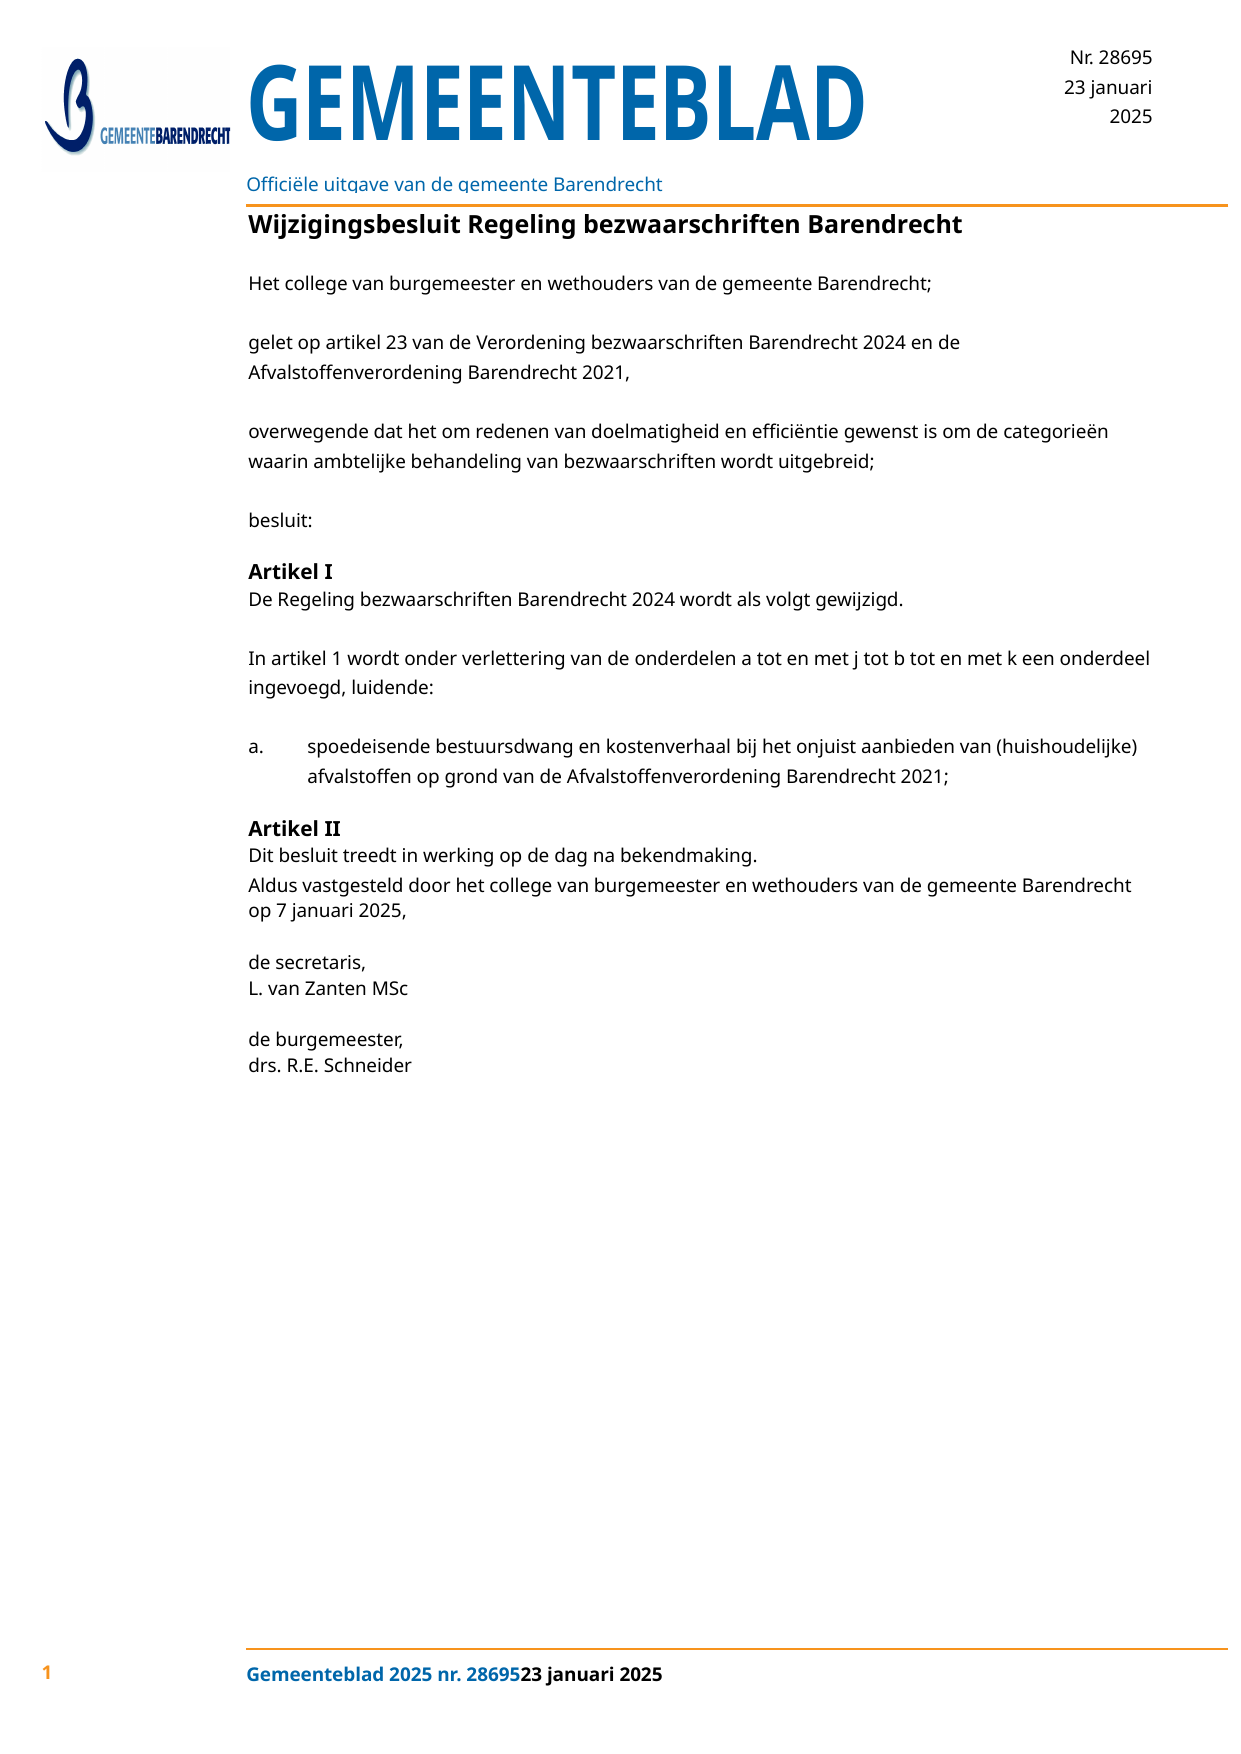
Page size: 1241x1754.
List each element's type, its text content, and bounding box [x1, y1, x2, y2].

text besluit: [248, 507, 1152, 533]
text overwegende dat het om redenen van doelmatigheid en efficiëntie gewenst is om de categorieën waarin ambtelijke behandeling van bezwaarschriften wordt uitgebreid; [248, 418, 1152, 473]
text L. van Zanten MSc [248, 975, 1152, 1000]
text In artikel 1 wordt onder verlettering van de onderdelen a tot en met j tot b tot en met k een onderdeel ingevoegd, luidende: [248, 645, 1152, 700]
picture [41, 47, 231, 172]
text gelet op artikel 23 van de Verordening bezwaarschriften Barendrecht 2024 en de Afvalstoffenverordening Barendrecht 2021, [248, 329, 1152, 385]
text Dit besluit treedt in werking op de dag na bekendmaking. [248, 842, 1152, 868]
text Wijzigingsbesluit Regeling bezwaarschriften Barendrecht [248, 207, 1152, 241]
text Aldus vastgesteld door het college van burgemeester en wethouders van de gemeente Barendrecht op 7 januari 2025, [248, 872, 1152, 923]
text Artikel II [248, 814, 1152, 842]
list spoedeisende bestuursdwang en kostenverhaal bij het onjuist aanbieden van (huishoudelijke) afvalstoffen op grond van de Afvalstoffenverordening Barendrecht 2021; [248, 734, 1152, 789]
text drs. R.E. Schneider [248, 1052, 1152, 1078]
text Artikel I [248, 557, 1152, 586]
text Het college van burgemeester en wethouders van de gemeente Barendrecht; [248, 270, 1152, 296]
text de secretaris, [248, 949, 1152, 975]
text de burgemeester, [248, 1026, 1152, 1052]
text De Regeling bezwaarschriften Barendrecht 2024 wordt als volgt gewijzigd. [248, 586, 1152, 612]
